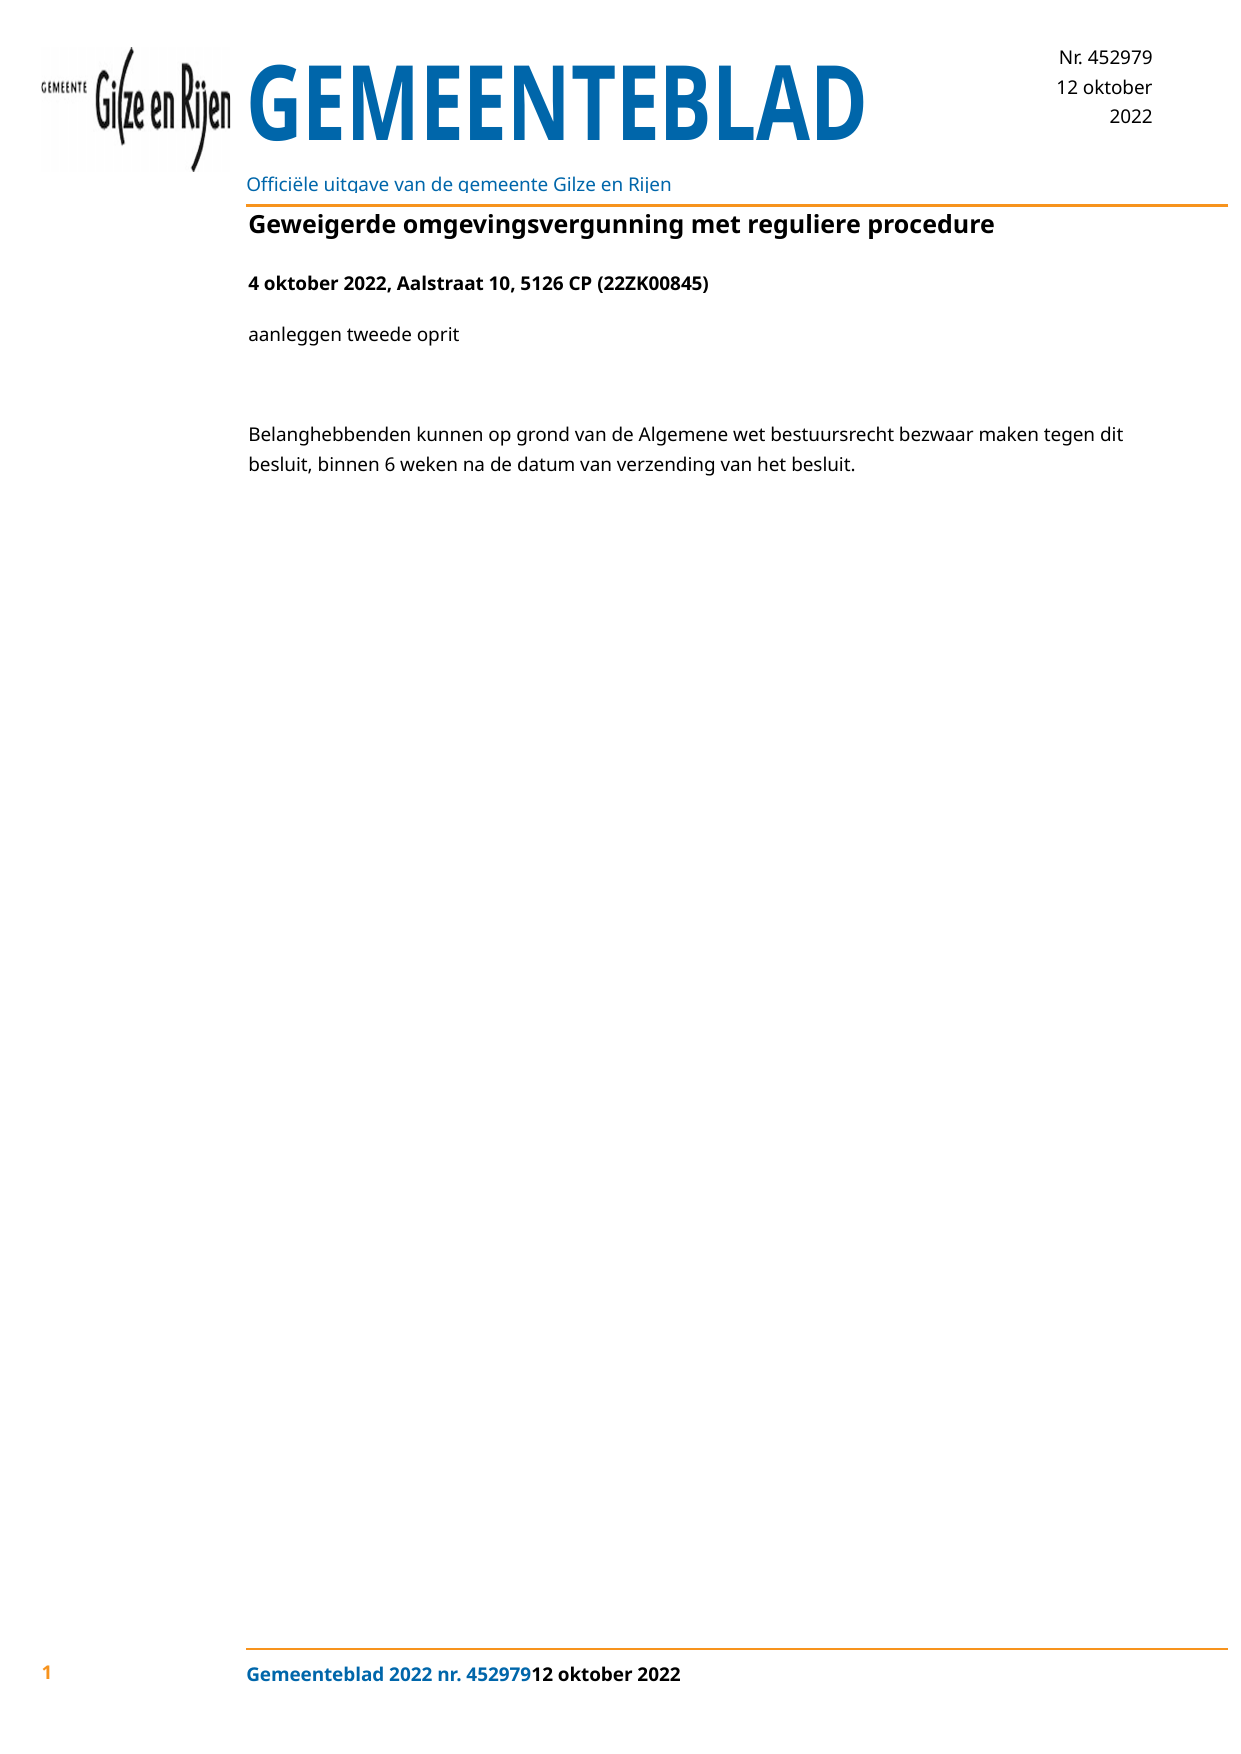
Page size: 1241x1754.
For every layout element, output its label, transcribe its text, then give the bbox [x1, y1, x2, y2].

text Geweigerde omgevingsvergunning met reguliere procedure [248, 207, 1152, 241]
text Belanghebbenden kunnen op grond van de Algemene wet bestuursrecht bezwaar maken tegen dit besluit, binnen 6 weken na de datum van verzending van het besluit. [248, 422, 1152, 477]
picture [41, 47, 231, 172]
text 4 oktober 2022, Aalstraat 10, 5126 CP (22ZK00845) [248, 270, 1152, 296]
text aanleggen tweede oprit [248, 321, 1152, 346]
